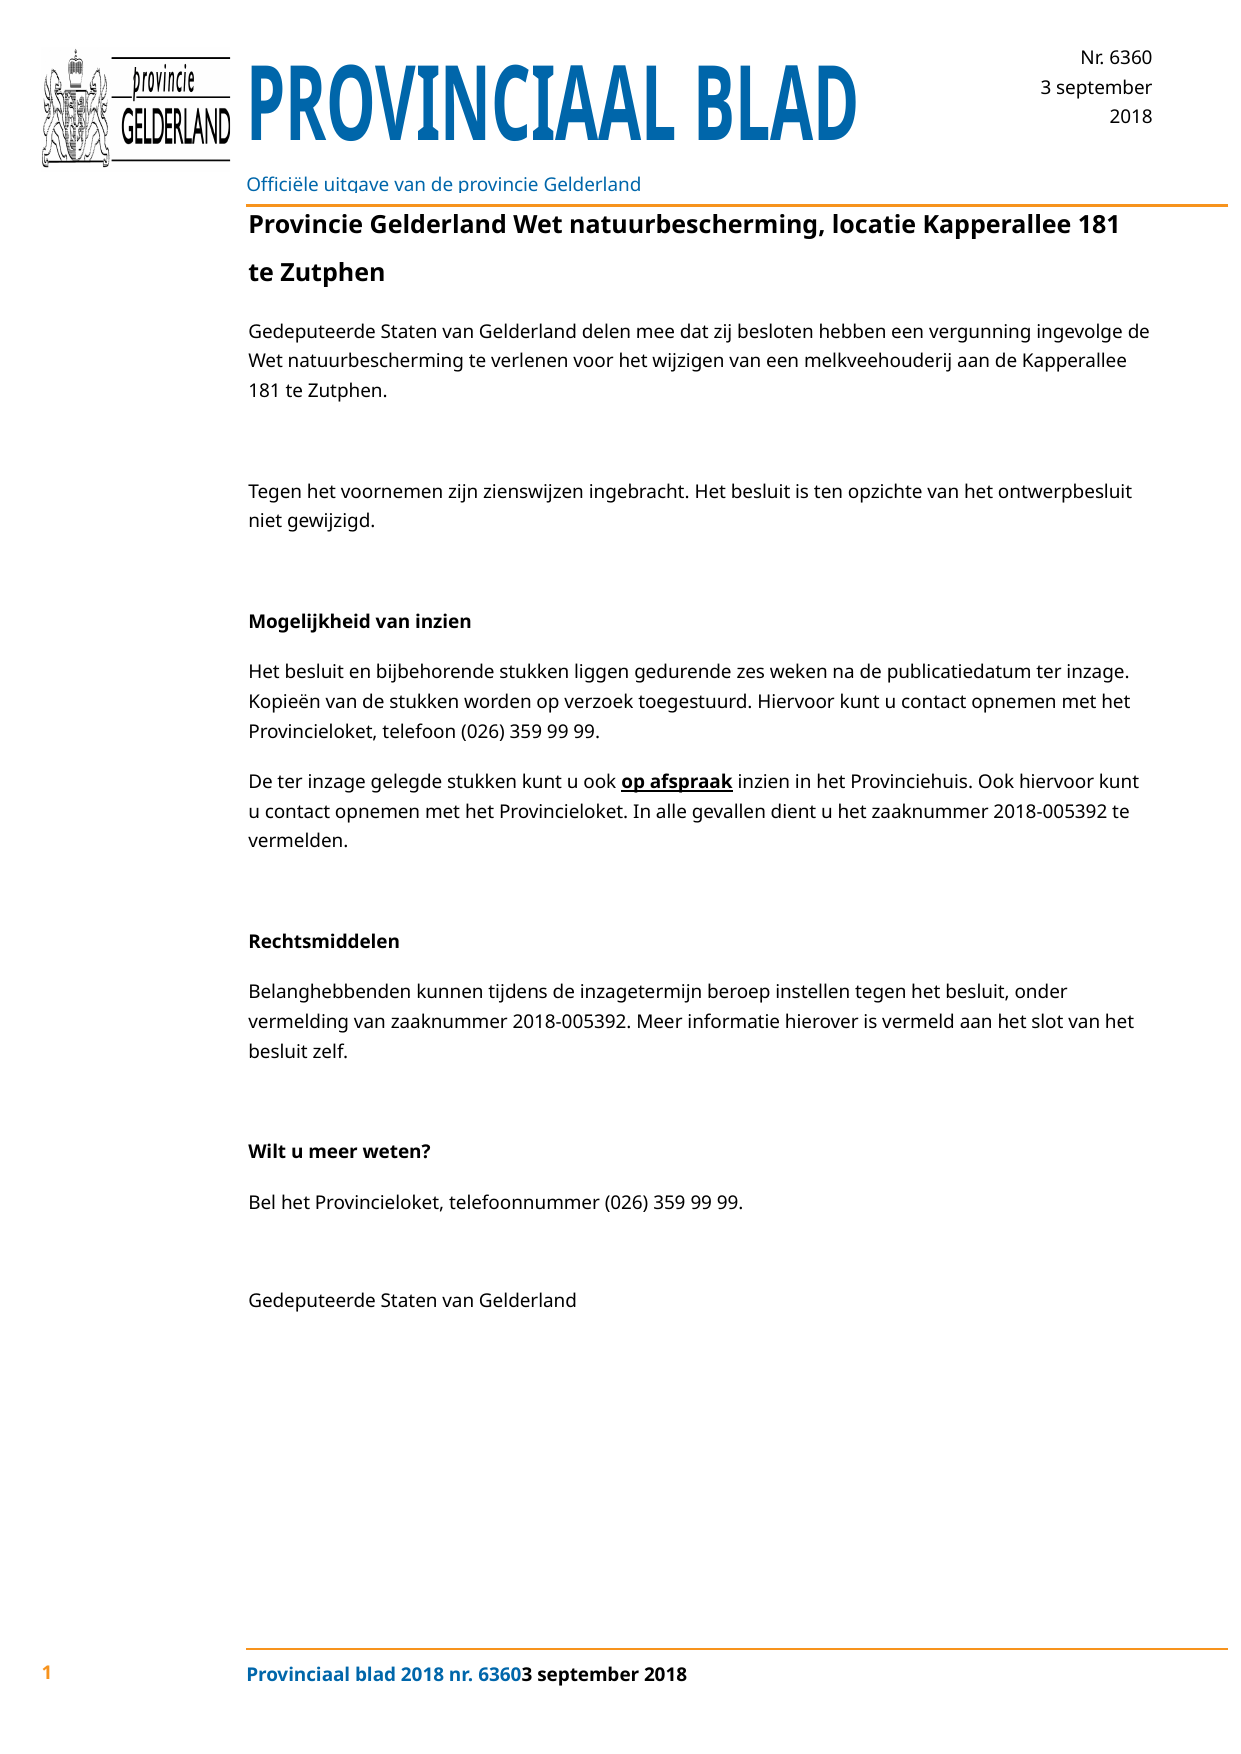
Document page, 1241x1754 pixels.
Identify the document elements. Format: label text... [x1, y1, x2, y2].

text Belanghebbenden kunnen tijdens de inzagetermijn beroep instellen tegen het besluit, onder vermelding van zaaknummer 2018-005392. Meer informatie hierover is vermeld aan het slot van het besluit zelf. [248, 979, 1152, 1064]
text Mogelijkheid van inzien [248, 608, 1152, 634]
text Provincie Gelderland Wet natuurbescherming, locatie Kapperallee 181 te Zutphen [248, 207, 1152, 288]
text Gedeputeerde Staten van Gelderland delen mee dat zij besloten hebben een vergunning ingevolge de Wet natuurbescherming te verlenen voor het wijzigen van een melkveehouderij aan de Kapperallee 181 te Zutphen. [248, 318, 1152, 403]
text De ter inzage gelegde stukken kunt u ook op afspraak inzien in het Provinciehuis. Ook hiervoor kunt u contact opnemen met het Provincieloket. In alle gevallen dient u het zaaknummer 2018-005392 te vermelden. [248, 768, 1152, 853]
text Tegen het voornemen zijn zienswijzen ingebracht. Het besluit is ten opzichte van het ontwerpbesluit niet gewijzigd. [248, 478, 1152, 533]
text Het besluit en bijbehorende stukken liggen gedurende zes weken na de publicatiedatum ter inzage. Kopieën van de stukken worden op verzoek toegestuurd. Hiervoor kunt u contact opnemen met het Provincieloket, telefoon (026) 359 99 99. [248, 659, 1152, 744]
text Rechtsmiddelen [248, 928, 1152, 954]
text Gedeputeerde Staten van Gelderland [248, 1287, 1152, 1313]
text Wilt u meer weten? [248, 1139, 1152, 1164]
picture [41, 47, 231, 172]
text Bel het Provincieloket, telefoonnummer (026) 359 99 99. [248, 1189, 1152, 1215]
